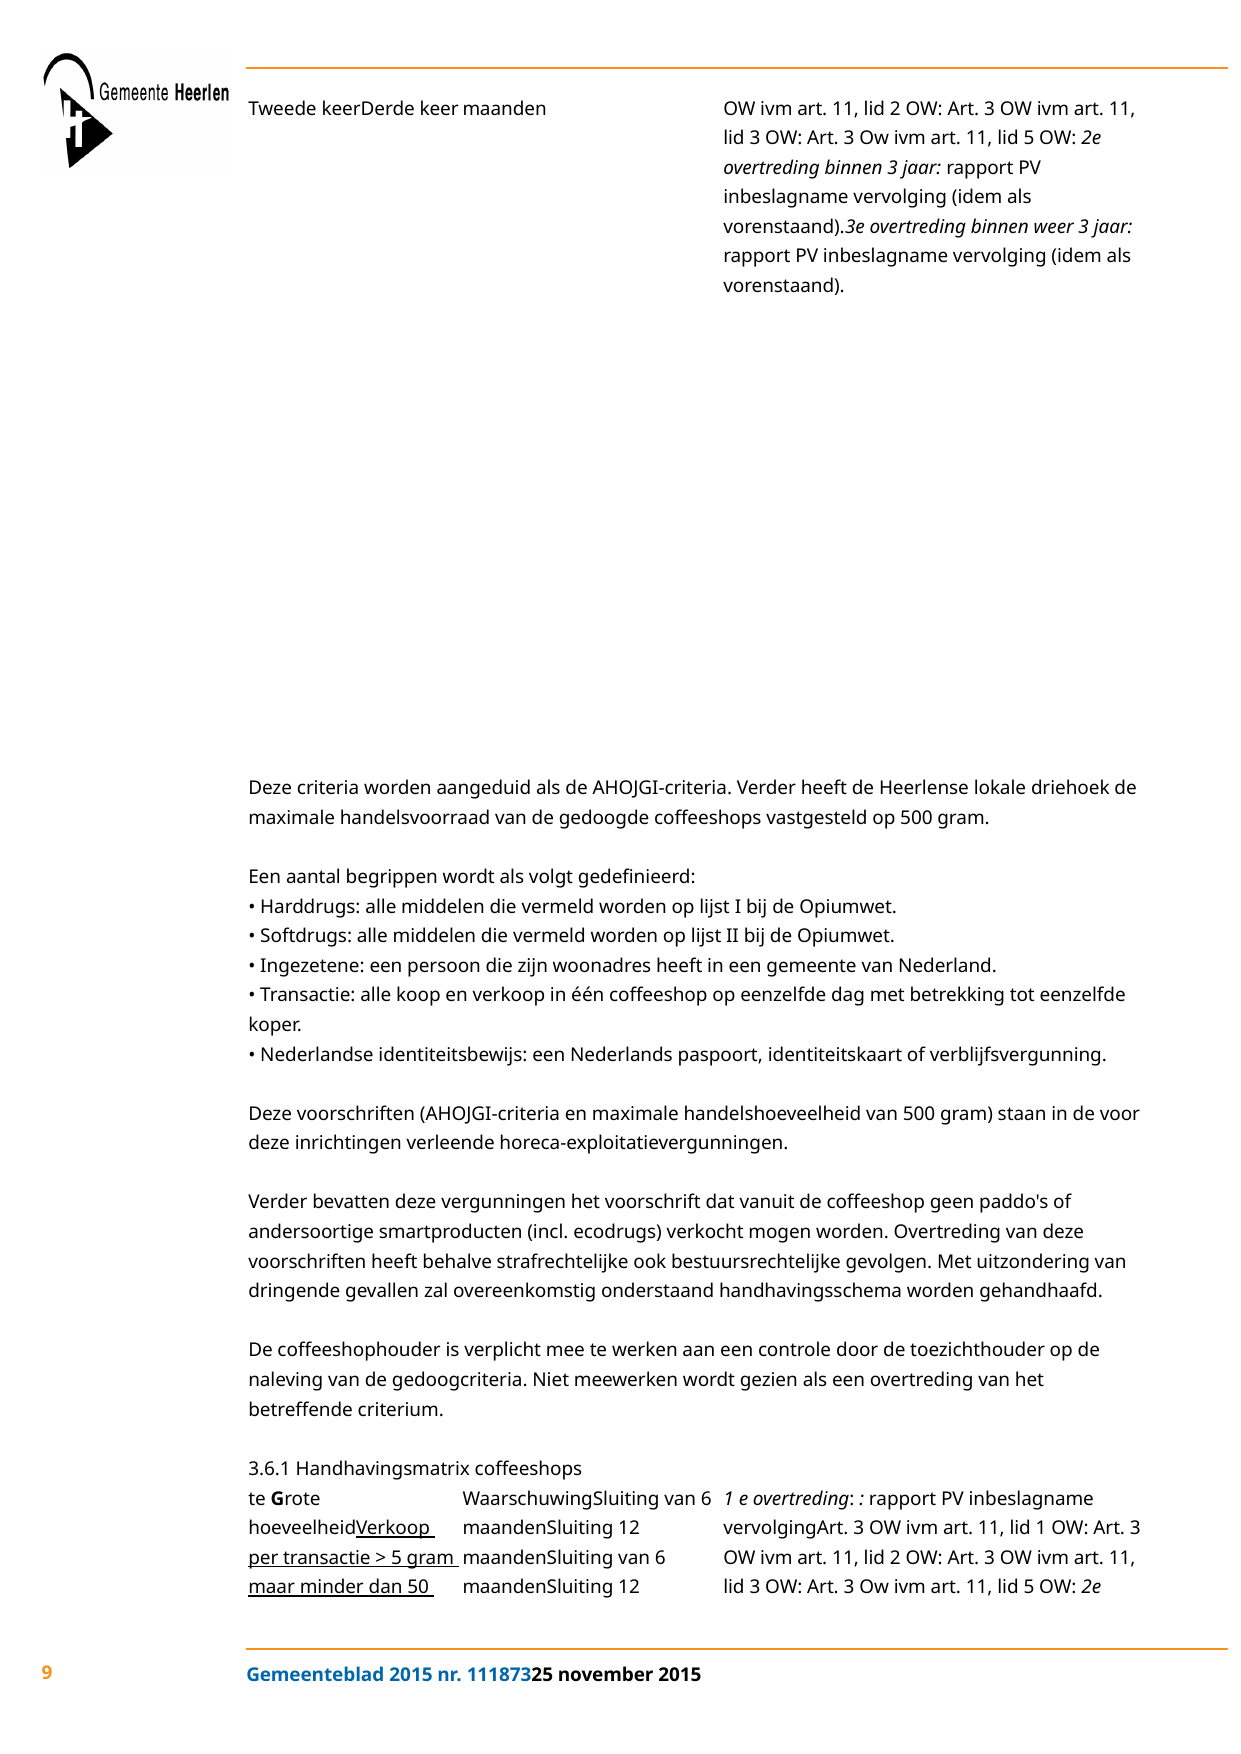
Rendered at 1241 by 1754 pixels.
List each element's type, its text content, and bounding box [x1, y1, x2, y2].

text • Softdrugs: alle middelen die vermeld worden op lijst II bij de Opiumwet. [248, 922, 1152, 948]
table_header WaarschuwingSluiting van 6 maandenSluiting 12 maandenSluiting van 6 maandenSluiting 12 [462, 1485, 723, 1599]
text 3.6.1 Handhavingsmatrix coffeeshops [248, 1455, 1152, 1481]
text De coffeeshophouder is verplicht mee te werken aan een controle door de toezichthouder op de naleving van de gedoogcriteria. Niet meewerken wordt gezien als een overtreding van het betreffende criterium. [248, 1337, 1152, 1422]
text Verder bevatten deze vergunningen het voorschrift dat vanuit de coffeeshop geen paddo's of andersoortige smartproducten (incl. ecodrugs) verkocht mogen worden. Overtreding van deze voorschriften heeft behalve strafrechtelijke ook bestuursrechtelijke gevolgen. Met uitzondering van dringende gevallen zal overeenkomstig onderstaand handhavingsschema worden gehandhaafd. [248, 1189, 1152, 1303]
text Deze voorschriften (AHOJGI-criteria en maximale handelshoeveelheid van 500 gram) staan in de voor deze inrichtingen verleende horeca-exploitatievergunningen. [248, 1100, 1152, 1155]
text Een aantal begrippen wordt als volgt gedefinieerd: [248, 863, 1152, 889]
table_header 1 e overtreding: : rapport PV inbeslagname vervolgingArt. 3 OW ivm art. 11, lid 1 OW: Art. 3 OW ivm art. 11, lid 2 OW: Art. 3 OW ivm art. 11, lid 3 OW: Art. 3 Ow ivm art. 11, lid 5 OW: 2e [723, 1485, 1152, 1599]
table_cell OW ivm art. 11, lid 2 OW: Art. 3 OW ivm art. 11, lid 3 OW: Art. 3 Ow ivm art. 11, lid 5 OW: 2e overtreding binnen 3 jaar: rapport PV inbeslagname vervolging (idem als vorenstaand).3e overtreding binnen weer 3 jaar: rapport PV inbeslagname vervolging (idem als vorenstaand). [723, 95, 1152, 298]
text • Transactie: alle koop en verkoop in één coffeeshop op eenzelfde dag met betrekking tot eenzelfde koper. [248, 982, 1152, 1037]
table_cell Tweede keerDerde keer [248, 95, 462, 298]
text • Harddrugs: alle middelen die vermeld worden op lijst I bij de Opiumwet. [248, 893, 1152, 919]
picture [41, 47, 231, 172]
text • Nederlandse identiteitsbewijs: een Nederlands paspoort, identiteitskaart of verblijfsvergunning. [248, 1041, 1152, 1067]
table_cell maanden [462, 95, 723, 298]
text • Ingezetene: een persoon die zijn woonadres heeft in een gemeente van Nederland. [248, 952, 1152, 978]
text Deze criteria worden aangeduid als de AHOJGI-criteria. Verder heeft de Heerlense lokale driehoek de maximale handelsvoorraad van de gedoogde coffeeshops vastgesteld op 500 gram. [248, 774, 1152, 830]
table_header te Grote hoeveelheidVerkoop per transactie > 5 gram maar minder dan 50 [248, 1485, 462, 1599]
